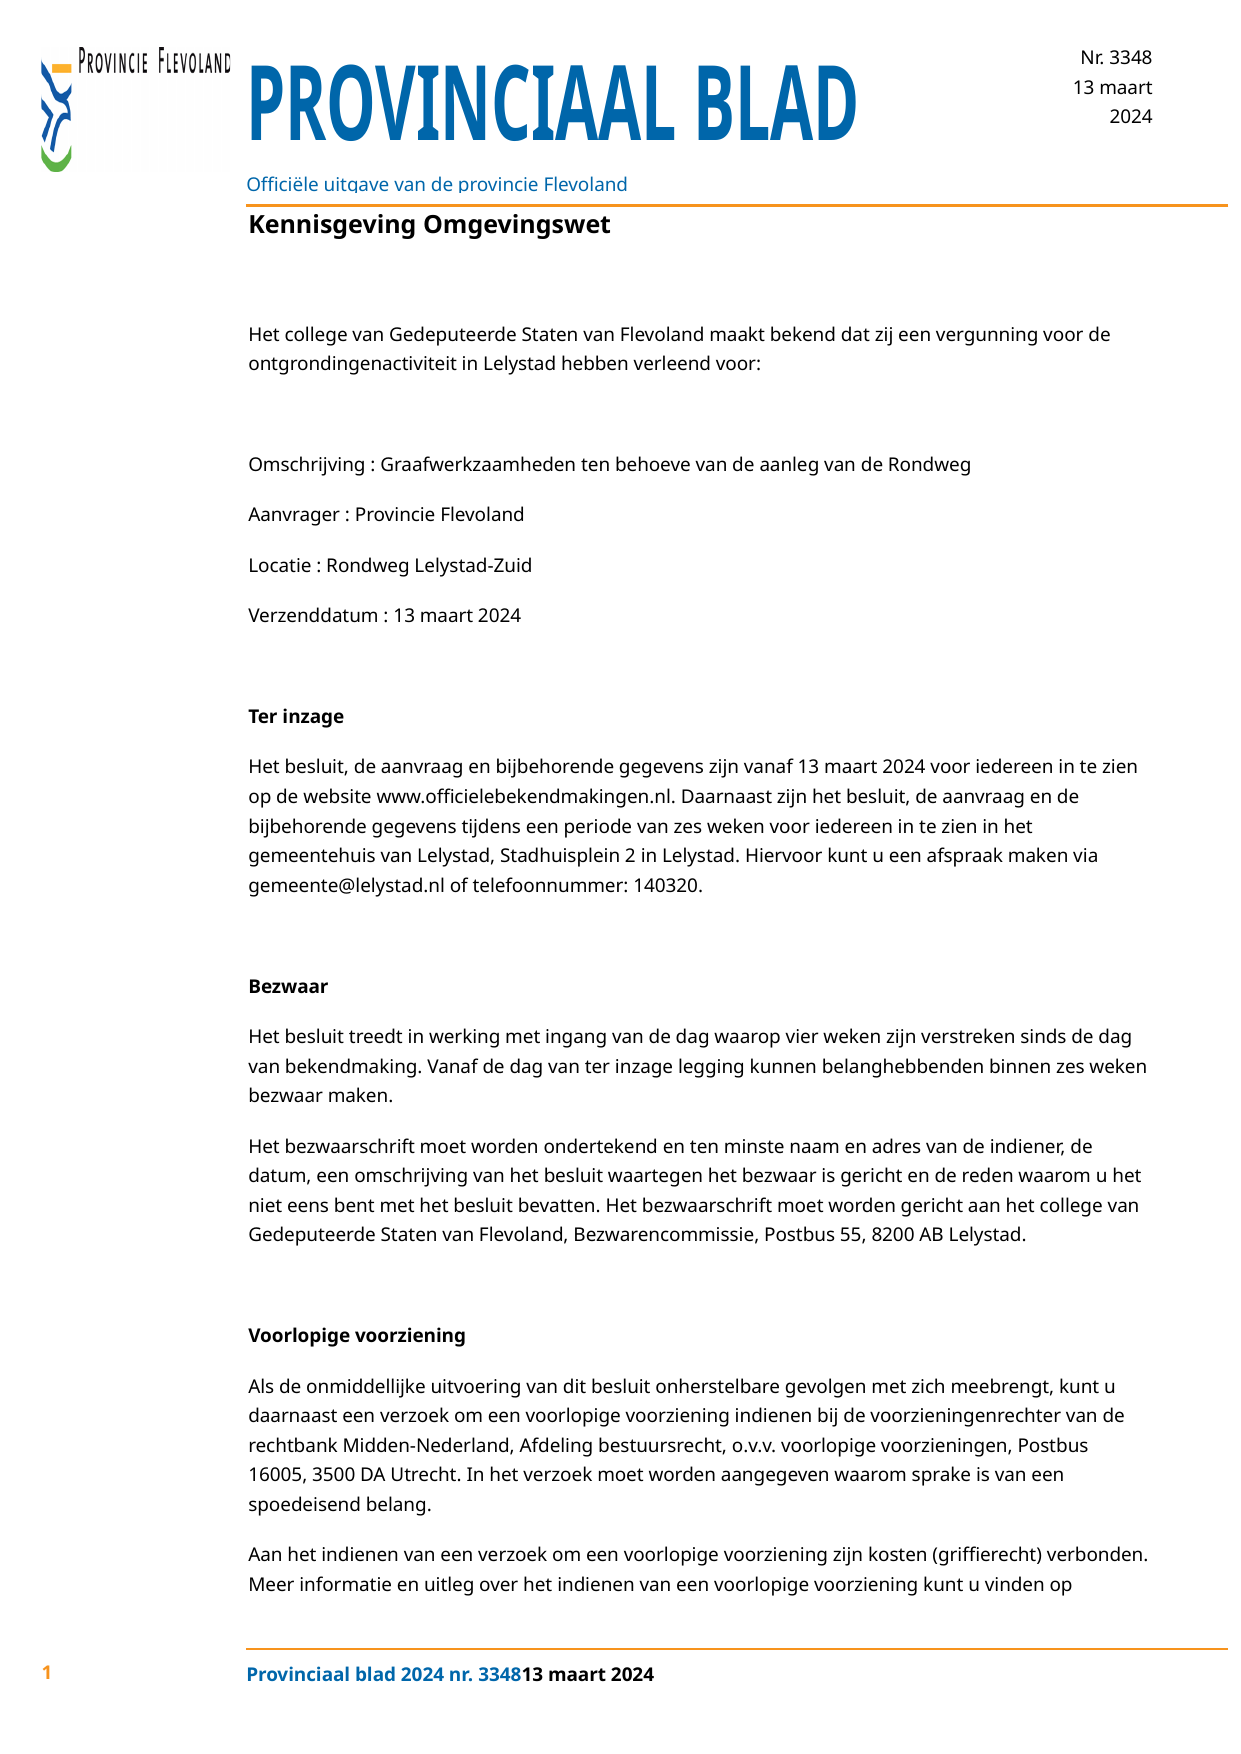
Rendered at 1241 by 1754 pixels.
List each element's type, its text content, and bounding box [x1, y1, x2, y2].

picture [41, 47, 231, 172]
text Kennisgeving Omgevingswet [248, 207, 1152, 241]
text Aan het indienen van een verzoek om een voorlopige voorziening zijn kosten (griffierecht) verbonden. Meer informatie en uitleg over het indienen van een voorlopige voorziening kunt u vinden op [248, 1542, 1152, 1597]
text Voorlopige voorziening [248, 1322, 1152, 1348]
text Het besluit treedt in werking met ingang van de dag waarop vier weken zijn verstreken sinds de dag van bekendmaking. Vanaf de dag van ter inzage legging kunnen belanghebbenden binnen zes weken bezwaar maken. [248, 1023, 1152, 1108]
text Locatie : Rondweg Lelystad-Zuid [248, 552, 1152, 578]
text Het besluit, de aanvraag en bijbehorende gegevens zijn vanaf 13 maart 2024 voor iedereen in te zien op de website www.officielebekendmakingen.nl. Daarnaast zijn het besluit, de aanvraag en de bijbehorende gegevens tijdens een periode van zes weken voor iedereen in te zien in het gemeentehuis van Lelystad, Stadhuisplein 2 in Lelystad. Hiervoor kunt u een afspraak maken via gemeente@lelystad.nl of telefoonnummer: 140320. [248, 754, 1152, 898]
text Als de onmiddellijke uitvoering van dit besluit onherstelbare gevolgen met zich meebrengt, kunt u daarnaast een verzoek om een voorlopige voorziening indienen bij de voorzieningenrechter van de rechtbank Midden-Nederland, Afdeling bestuursrecht, o.v.v. voorlopige voorzieningen, Postbus 16005, 3500 DA Utrecht. In het verzoek moet worden aangegeven waarom sprake is van een spoedeisend belang. [248, 1373, 1152, 1517]
text Ter inzage [248, 703, 1152, 729]
text Bezwaar [248, 973, 1152, 998]
text Omschrijving : Graafwerkzaamheden ten behoeve van de aanleg van de Rondweg [248, 451, 1152, 477]
text Verzenddatum : 13 maart 2024 [248, 602, 1152, 628]
text Aanvrager : Provincie Flevoland [248, 502, 1152, 527]
text Het college van Gedeputeerde Staten van Flevoland maakt bekend dat zij een vergunning voor de ontgrondingenactiviteit in Lelystad hebben verleend voor: [248, 321, 1152, 376]
text Het bezwaarschrift moet worden ondertekend en ten minste naam en adres van de indiener, de datum, een omschrijving van het besluit waartegen het bezwaar is gericht en de reden waarom u het niet eens bent met het besluit bevatten. Het bezwaarschrift moet worden gericht aan het college van Gedeputeerde Staten van Flevoland, Bezwarencommissie, Postbus 55, 8200 AB Lelystad. [248, 1133, 1152, 1247]
